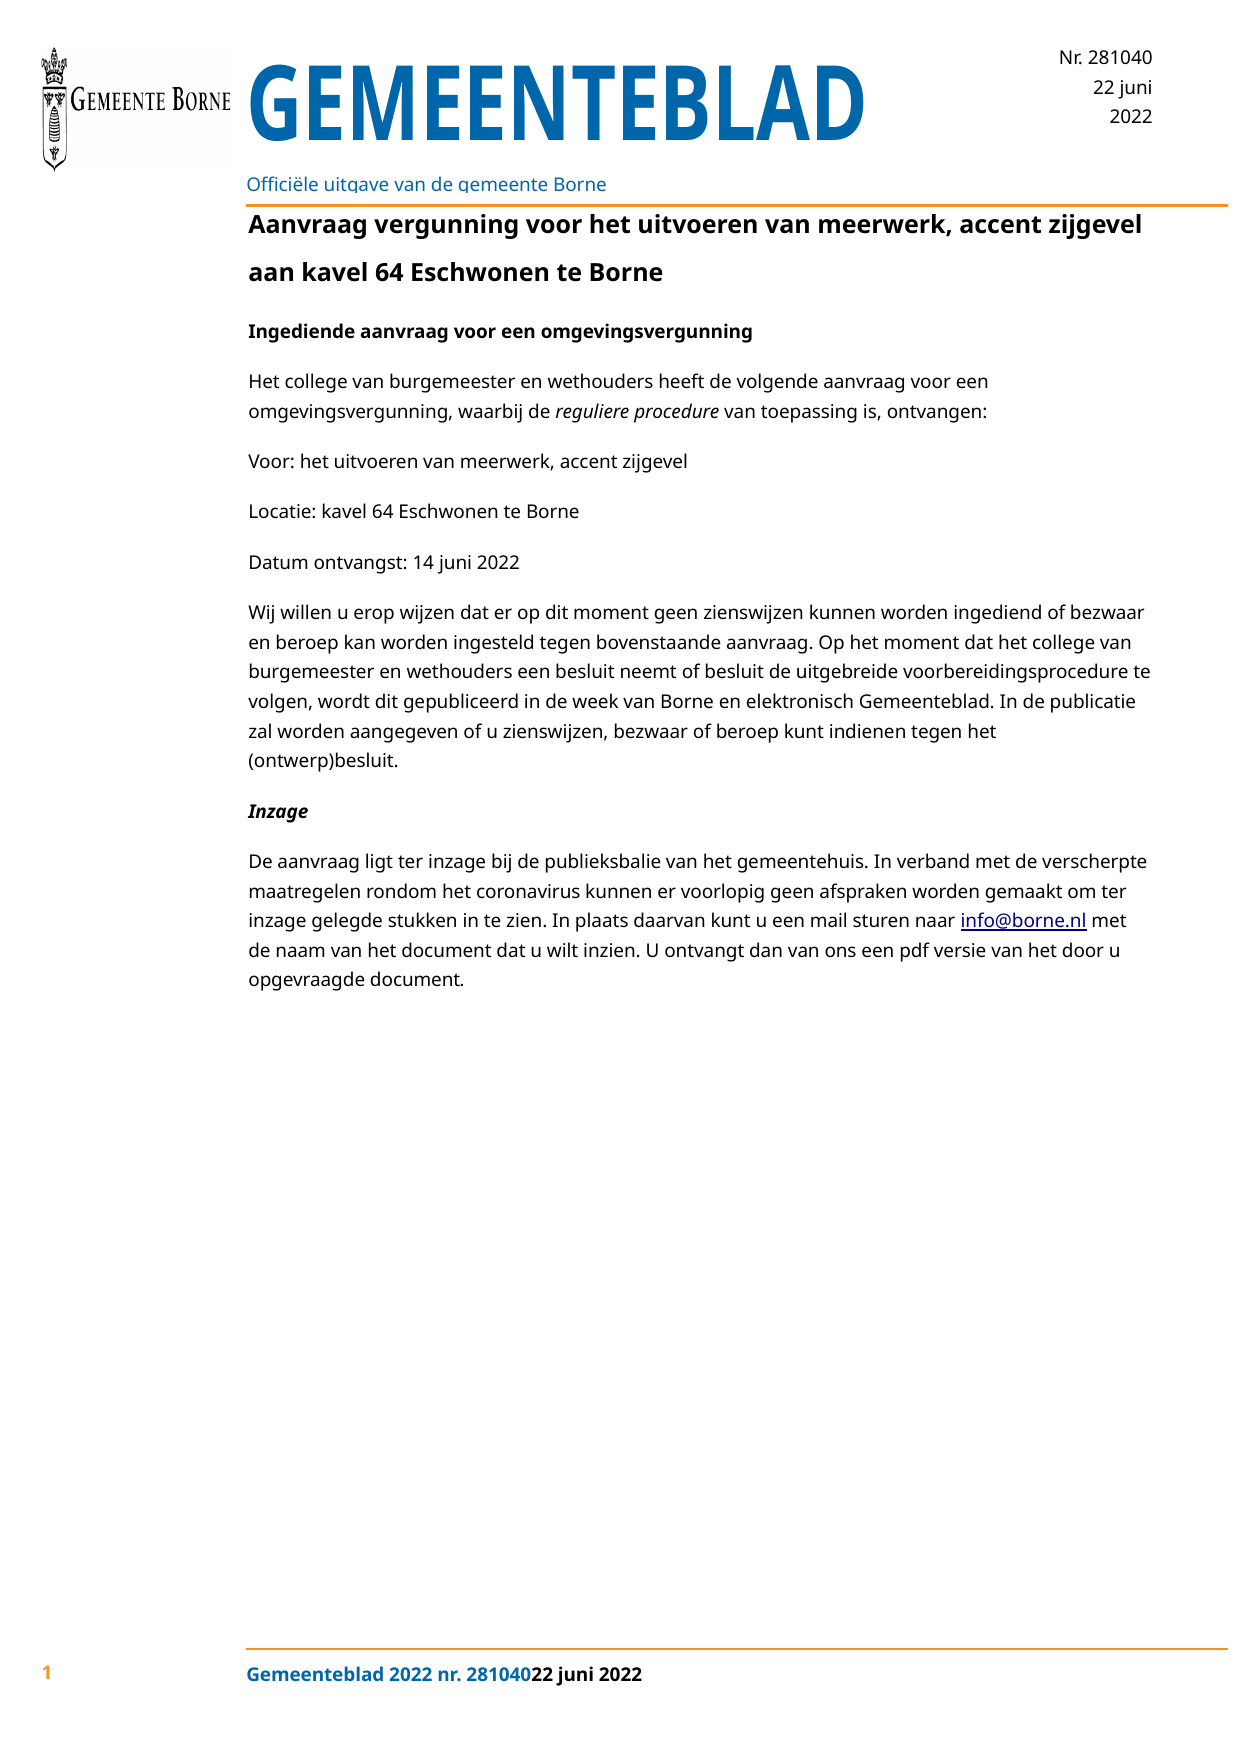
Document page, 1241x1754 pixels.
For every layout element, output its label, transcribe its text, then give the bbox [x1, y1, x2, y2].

text Datum ontvangst: 14 juni 2022 [248, 549, 1152, 575]
text Ingediende aanvraag voor een omgevingsvergunning [248, 318, 1152, 344]
text Locatie: kavel 64 Eschwonen te Borne [248, 499, 1152, 524]
text Aanvraag vergunning voor het uitvoeren van meerwerk, accent zijgevel aan kavel 64 Eschwonen te Borne [248, 207, 1152, 288]
text Wij willen u erop wijzen dat er op dit moment geen zienswijzen kunnen worden ingediend of bezwaar en beroep kan worden ingesteld tegen bovenstaande aanvraag. Op het moment dat het college van burgemeester en wethouders een besluit neemt of besluit de uitgebreide voorbereidingsprocedure te volgen, wordt dit gepubliceerd in de week van Borne en elektronisch Gemeenteblad. In de publicatie zal worden aangegeven of u zienswijzen, bezwaar of beroep kunt indienen tegen het (ontwerp)besluit. [248, 599, 1152, 773]
picture [41, 47, 231, 172]
text Voor: het uitvoeren van meerwerk, accent zijgevel [248, 448, 1152, 474]
text Het college van burgemeester en wethouders heeft de volgende aanvraag voor een omgevingsvergunning, waarbij de reguliere procedure van toepassing is, ontvangen: [248, 368, 1152, 424]
text Inzage [248, 798, 1152, 824]
text De aanvraag ligt ter inzage bij de publieksbalie van het gemeentehuis. In verband met de verscherpte maatregelen rondom het coronavirus kunnen er voorlopig geen afspraken worden gemaakt om ter inzage gelegde stukken in te zien. In plaats daarvan kunt u een mail sturen naar info@borne.nl met de naam van het document dat u wilt inzien. U ontvangt dan van ons een pdf versie van het door u opgevraagde document. [248, 848, 1152, 992]
